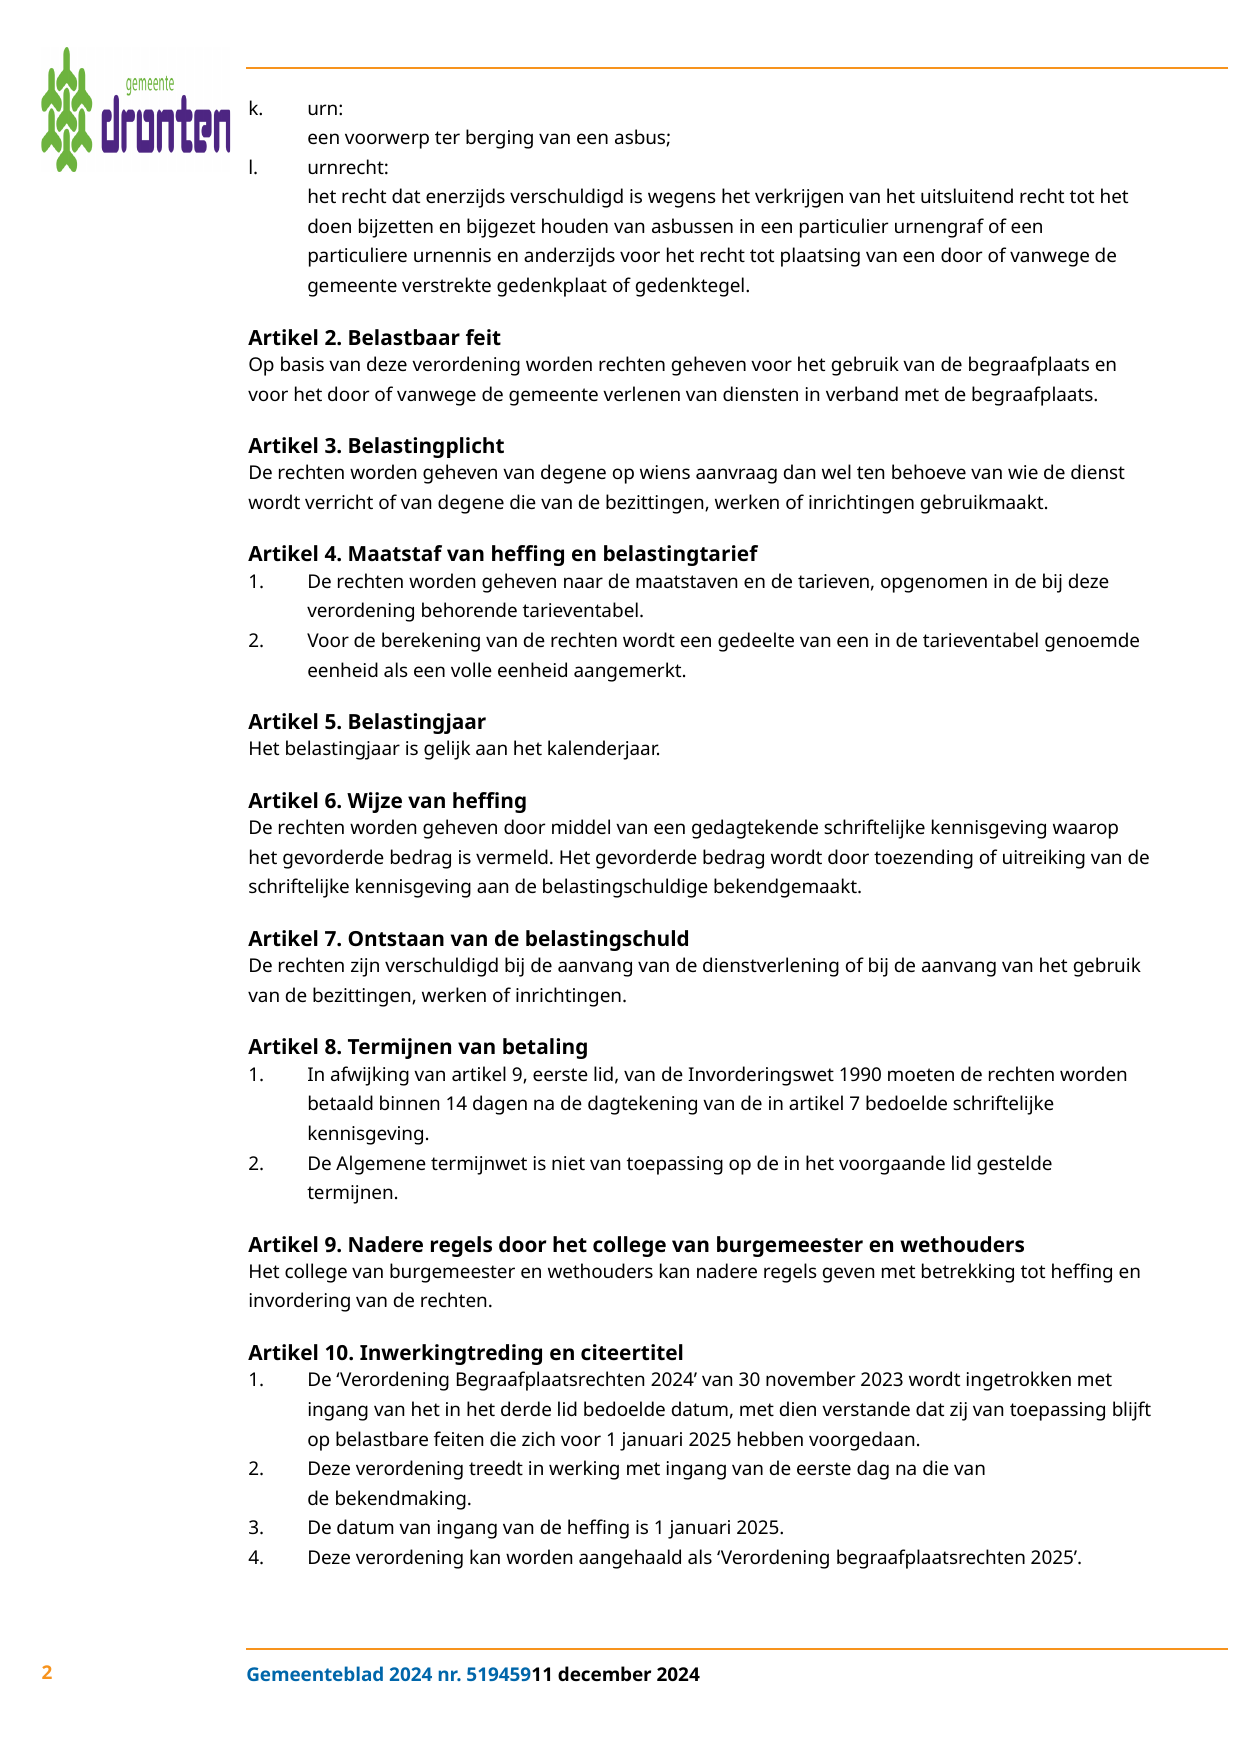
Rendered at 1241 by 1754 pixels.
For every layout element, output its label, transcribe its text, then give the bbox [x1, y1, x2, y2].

text Op basis van deze verordening worden rechten geheven voor het gebruik van de begraafplaats en voor het door of vanwege de gemeente verlenen van diensten in verband met de begraafplaats. [248, 351, 1152, 406]
list De rechten worden geheven naar de maatstaven en de tarieven, opgenomen in de bij deze verordening behorende tarieventabel. [248, 568, 1152, 623]
list het recht dat enerzijds verschuldigd is wegens het verkrijgen van het uitsluitend recht tot het doen bijzetten en bijgezet houden van asbussen in een particulier urnengraf of een particuliere urnennis en anderzijds voor het recht tot plaatsing van een door of vanwege de gemeente verstrekte gedenkplaat of gedenktegel. [248, 183, 1152, 298]
list Deze verordening kan worden aangehaald als ‘Verordening begraafplaatsrechten 2025’. [248, 1544, 1152, 1570]
list De Algemene termijnwet is niet van toepassing op de in het voorgaande lid gestelde termijnen. [248, 1150, 1152, 1205]
list urn: [248, 95, 1152, 121]
list Deze verordening treedt in werking met ingang van de eerste dag na die van de bekendmaking. [248, 1455, 1152, 1511]
text Artikel 4. Maatstaf van heffing en belastingtarief [248, 539, 1152, 568]
text De rechten worden geheven van degene op wiens aanvraag dan wel ten behoeve van wie de dienst wordt verricht of van degene die van de bezittingen, werken of inrichtingen gebruikmaakt. [248, 459, 1152, 515]
text Het college van burgemeester en wethouders kan nadere regels geven met betrekking tot heffing en invordering van de rechten. [248, 1258, 1152, 1313]
text Artikel 5. Belastingjaar [248, 707, 1152, 736]
list De ‘Verordening Begraafplaatsrechten 2024’ van 30 november 2023 wordt ingetrokken met ingang van het in het derde lid bedoelde datum, met dien verstande dat zij van toepassing blijft op belastbare feiten die zich voor 1 januari 2025 hebben voorgedaan. [248, 1367, 1152, 1451]
text Artikel 10. Inwerkingtreding en citeertitel [248, 1338, 1152, 1367]
text Artikel 7. Ontstaan van de belastingschuld [248, 924, 1152, 952]
list een voorwerp ter berging van een asbus; [248, 124, 1152, 150]
picture [41, 47, 231, 172]
list De datum van ingang van de heffing is 1 januari 2025. [248, 1514, 1152, 1540]
text De rechten zijn verschuldigd bij de aanvang van de dienstverlening of bij de aanvang van het gebruik van de bezittingen, werken of inrichtingen. [248, 952, 1152, 1008]
list urnrecht: [248, 154, 1152, 180]
list Voor de berekening van de rechten wordt een gedeelte van een in de tarieventabel genoemde eenheid als een volle eenheid aangemerkt. [248, 627, 1152, 682]
text Het belastingjaar is gelijk aan het kalenderjaar. [248, 736, 1152, 761]
text Artikel 3. Belastingplicht [248, 431, 1152, 459]
text Artikel 8. Termijnen van betaling [248, 1032, 1152, 1061]
text De rechten worden geheven door middel van een gedagtekende schriftelijke kennisgeving waarop het gevorderde bedrag is vermeld. Het gevorderde bedrag wordt door toezending of uitreiking van de schriftelijke kennisgeving aan de belastingschuldige bekendgemaakt. [248, 814, 1152, 899]
text Artikel 2. Belastbaar feit [248, 323, 1152, 351]
list In afwijking van artikel 9, eerste lid, van de Invorderingswet 1990 moeten de rechten worden betaald binnen 14 dagen na de dagtekening van de in artikel 7 bedoelde schriftelijke kennisgeving. [248, 1061, 1152, 1146]
text Artikel 6. Wijze van heffing [248, 786, 1152, 814]
text Artikel 9. Nadere regels door het college van burgemeester en wethouders [248, 1230, 1152, 1258]
